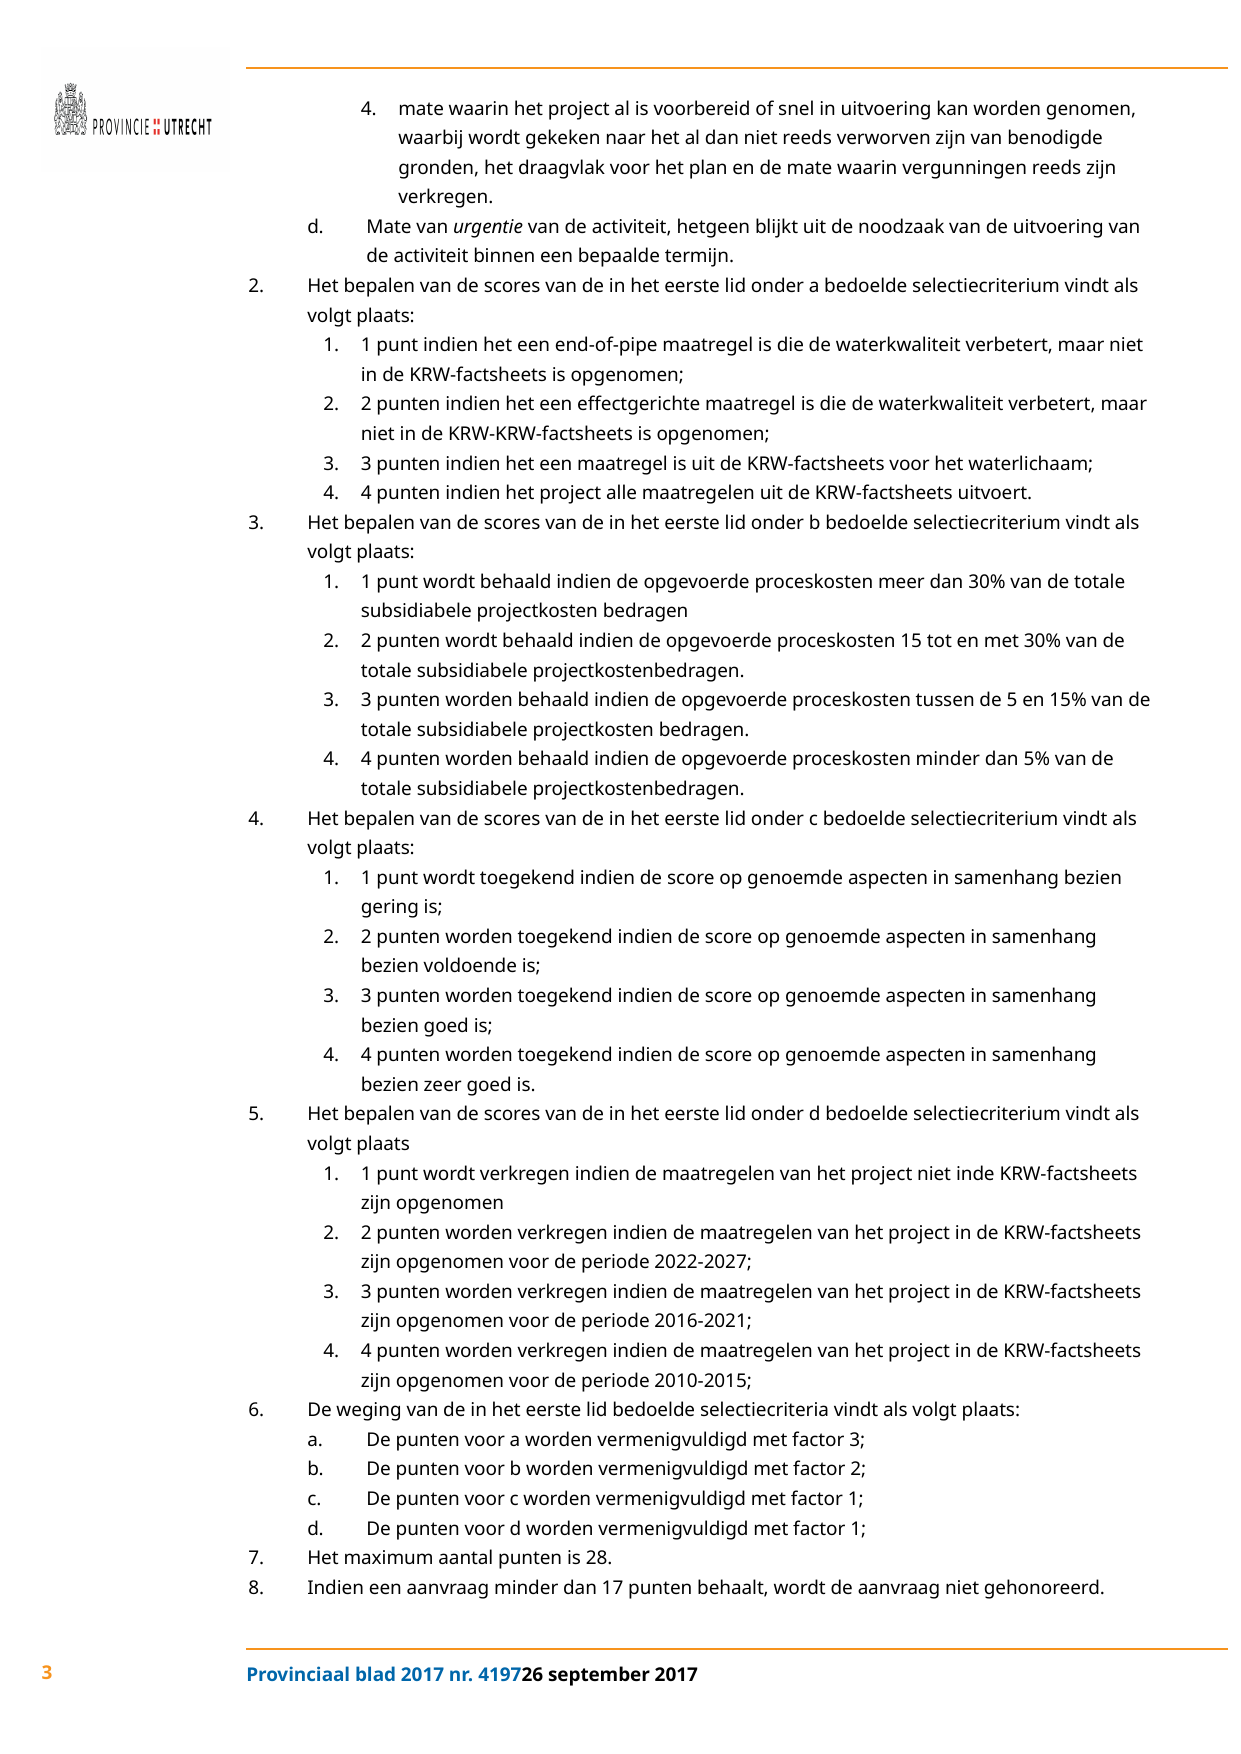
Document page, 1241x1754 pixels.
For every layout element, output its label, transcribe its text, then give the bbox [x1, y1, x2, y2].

list 1 punt wordt behaald indien de opgevoerde proceskosten meer dan 30% van de totale subsidiabele projectkosten bedragen [323, 568, 1152, 623]
list Het bepalen van de scores van de in het eerste lid onder a bedoelde selectiecriterium vindt als volgt plaats: [248, 272, 1152, 328]
list 2 punten indien het een effectgerichte maatregel is die de waterkwaliteit verbetert, maar niet in de KRW-KRW-factsheets is opgenomen; [323, 391, 1152, 446]
list 3 punten worden behaald indien de opgevoerde proceskosten tussen de 5 en 15% van de totale subsidiabele projectkosten bedragen. [323, 686, 1152, 742]
list 1 punt indien het een end-of-pipe maatregel is die de waterkwaliteit verbetert, maar niet in de KRW-factsheets is opgenomen; [323, 331, 1152, 387]
list De punten voor d worden vermenigvuldigd met factor 1; [307, 1515, 1152, 1541]
list De weging van de in het eerste lid bedoelde selectiecriteria vindt als volgt plaats: [248, 1396, 1152, 1422]
list 2 punten worden verkregen indien de maatregelen van het project in de KRW-factsheets zijn opgenomen voor de periode 2022-2027; [323, 1219, 1152, 1274]
list 3 punten indien het een maatregel is uit de KRW-factsheets voor het waterlichaam; [323, 450, 1152, 476]
list 4 punten worden toegekend indien de score op genoemde aspecten in samenhang bezien zeer goed is. [323, 1041, 1152, 1097]
list Het bepalen van de scores van de in het eerste lid onder d bedoelde selectiecriterium vindt als volgt plaats [248, 1101, 1152, 1156]
list De punten voor c worden vermenigvuldigd met factor 1; [307, 1485, 1152, 1511]
list 1 punt wordt toegekend indien de score op genoemde aspecten in samenhang bezien gering is; [323, 864, 1152, 919]
list mate waarin het project al is voorbereid of snel in uitvoering kan worden genomen, waarbij wordt gekeken naar het al dan niet reeds verworven zijn van benodigde gronden, het draagvlak voor het plan en de mate waarin vergunningen reeds zijn verkregen. [361, 95, 1152, 209]
list Het bepalen van de scores van de in het eerste lid onder b bedoelde selectiecriterium vindt als volgt plaats: [248, 509, 1152, 564]
list De punten voor a worden vermenigvuldigd met factor 3; [307, 1426, 1152, 1452]
list 1 punt wordt verkregen indien de maatregelen van het project niet inde KRW-factsheets zijn opgenomen [323, 1160, 1152, 1215]
list 4 punten worden behaald indien de opgevoerde proceskosten minder dan 5% van de totale subsidiabele projectkostenbedragen. [323, 746, 1152, 801]
list Het bepalen van de scores van de in het eerste lid onder c bedoelde selectiecriterium vindt als volgt plaats: [248, 805, 1152, 860]
list 4 punten worden verkregen indien de maatregelen van het project in de KRW-factsheets zijn opgenomen voor de periode 2010-2015; [323, 1337, 1152, 1393]
list 2 punten worden toegekend indien de score op genoemde aspecten in samenhang bezien voldoende is; [323, 923, 1152, 978]
list Indien een aanvraag minder dan 17 punten behaalt, wordt de aanvraag niet gehonoreerd. [248, 1574, 1152, 1600]
list 4 punten indien het project alle maatregelen uit de KRW-factsheets uitvoert. [323, 479, 1152, 505]
list Het maximum aantal punten is 28. [248, 1544, 1152, 1570]
list Mate van urgentie van de activiteit, hetgeen blijkt uit de noodzaak van de uitvoering van de activiteit binnen een bepaalde termijn. [307, 213, 1152, 268]
picture [41, 47, 231, 172]
list 3 punten worden toegekend indien de score op genoemde aspecten in samenhang bezien goed is; [323, 982, 1152, 1038]
list 3 punten worden verkregen indien de maatregelen van het project in de KRW-factsheets zijn opgenomen voor de periode 2016-2021; [323, 1278, 1152, 1333]
list De punten voor b worden vermenigvuldigd met factor 2; [307, 1456, 1152, 1481]
list 2 punten wordt behaald indien de opgevoerde proceskosten 15 tot en met 30% van de totale subsidiabele projectkostenbedragen. [323, 627, 1152, 683]
